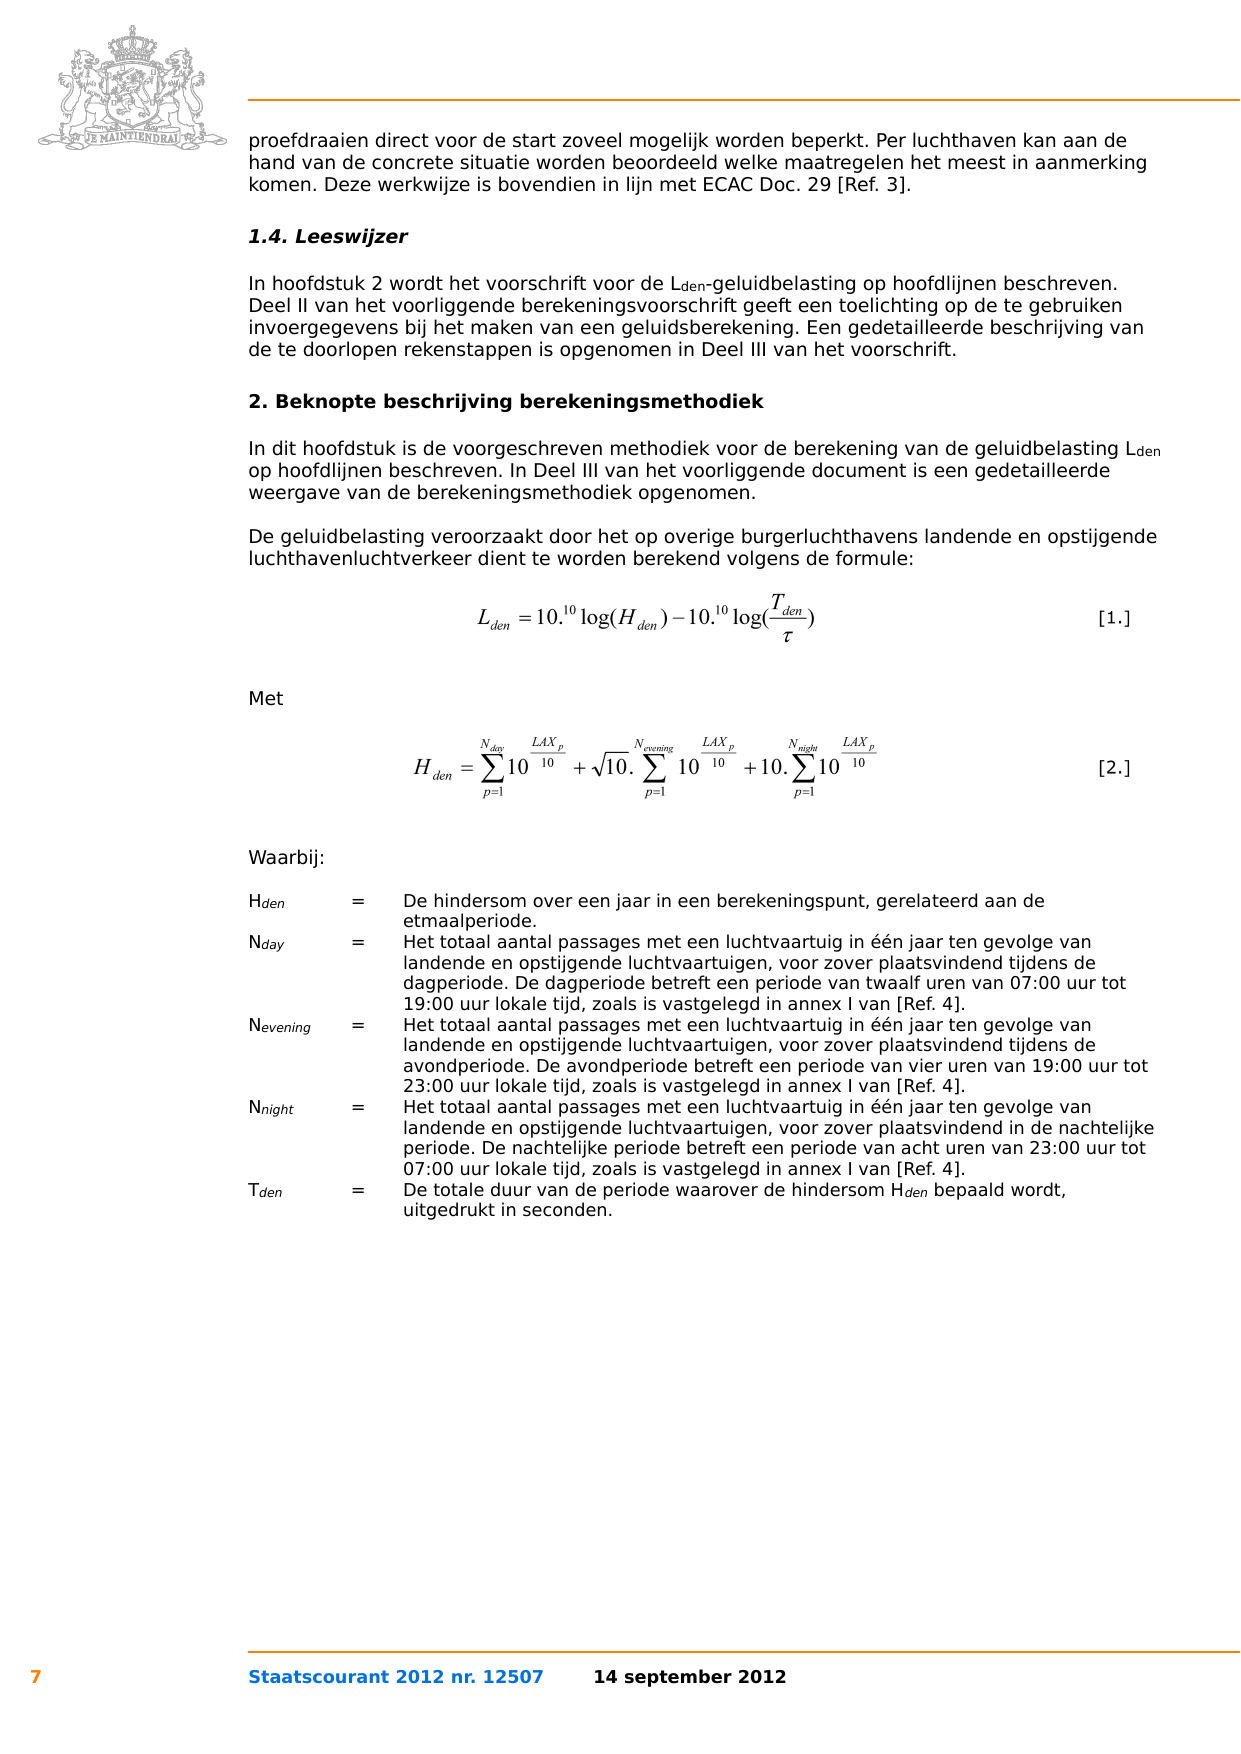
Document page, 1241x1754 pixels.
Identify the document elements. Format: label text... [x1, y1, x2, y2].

text proefdraaien direct voor de start zoveel mogelijk worden beperkt. Per luchthaven kan aan de hand van de concrete situatie worden beoordeeld welke maatregelen het meest in aanmerking komen. Deze werkwijze is bovendien in lijn met ECAC Doc. 29 [Ref. 3]. [248, 130, 1163, 196]
subtitle 1.4. Leeswijzer [248, 226, 1163, 248]
table_header Hden [248, 891, 345, 932]
text In hoofdstuk 2 wordt het voorschrift voor de Lden-geluidbelasting op hoofdlijnen beschreven. Deel II van het voorliggende berekeningsvoorschrift geeft een toelichting op de te gebruiken invoergegevens bij het maken van een geluidsberekening. Een gedetailleerde beschrijving van de te doorlopen rekenstappen is opgenomen in Deel III van het voorschrift. [248, 273, 1163, 361]
table_cell Het totaal aantal passages met een luchtvaartuig in één jaar ten gevolge van landende en opstijgende luchtvaartuigen, voor zover plaatsvindend in de nachtelijke periode. De nachtelijke periode betreft een periode van acht uren van 23:00 uur tot 07:00 uur lokale tijd, zoals is vastgelegd in annex I van [Ref. 4]. [397, 1097, 1163, 1179]
text Met [248, 688, 1163, 710]
table_cell Het totaal aantal passages met een luchtvaartuig in één jaar ten gevolge van landende en opstijgende luchtvaartuigen, voor zover plaatsvindend tijdens de avondperiode. De avondperiode betreft een periode van vier uren van 19:00 uur tot 23:00 uur lokale tijd, zoals is vastgelegd in annex I van [Ref. 4]. [397, 1015, 1163, 1097]
table_cell Het totaal aantal passages met een luchtvaartuig in één jaar ten gevolge van landende en opstijgende luchtvaartuigen, voor zover plaatsvindend tijdens de dagperiode. De dagperiode betreft een periode van twaalf uren van 07:00 uur tot 19:00 uur lokale tijd, zoals is vastgelegd in annex I van [Ref. 4]. [397, 932, 1163, 1014]
table_cell = [345, 1015, 397, 1097]
picture [38, 25, 227, 150]
text Waarbij: [248, 847, 1163, 869]
text De geluidbelasting veroorzaakt door het op overige burgerluchthavens landende en opstijgende luchthavenluchtverkeer dient te worden berekend volgens de formule: [248, 526, 1163, 569]
table_cell Tden [248, 1180, 345, 1221]
subtitle 2. Beknopte beschrijving berekeningsmethodiek [248, 391, 1163, 413]
table_cell De totale duur van de periode waarover de hindersom Hden bepaald wordt, uitgedrukt in seconden. [397, 1180, 1163, 1221]
table_cell = [345, 1097, 397, 1179]
table_cell Nday [248, 932, 345, 1014]
table_cell = [345, 1180, 397, 1221]
table_cell Nnight [248, 1097, 345, 1179]
table_header = [345, 891, 397, 932]
picture [248, 732, 1134, 803]
picture [248, 591, 1134, 645]
table_header De hindersom over een jaar in een berekeningspunt, gerelateerd aan de etmaalperiode. [397, 891, 1163, 932]
text In dit hoofdstuk is de voorgeschreven methodiek voor de berekening van de geluidbelasting Lden op hoofdlijnen beschreven. In Deel III van het voorliggende document is een gedetailleerde weergave van de berekeningsmethodiek opgenomen. [248, 438, 1163, 504]
table_cell = [345, 932, 397, 1014]
table_cell Nevening [248, 1015, 345, 1097]
